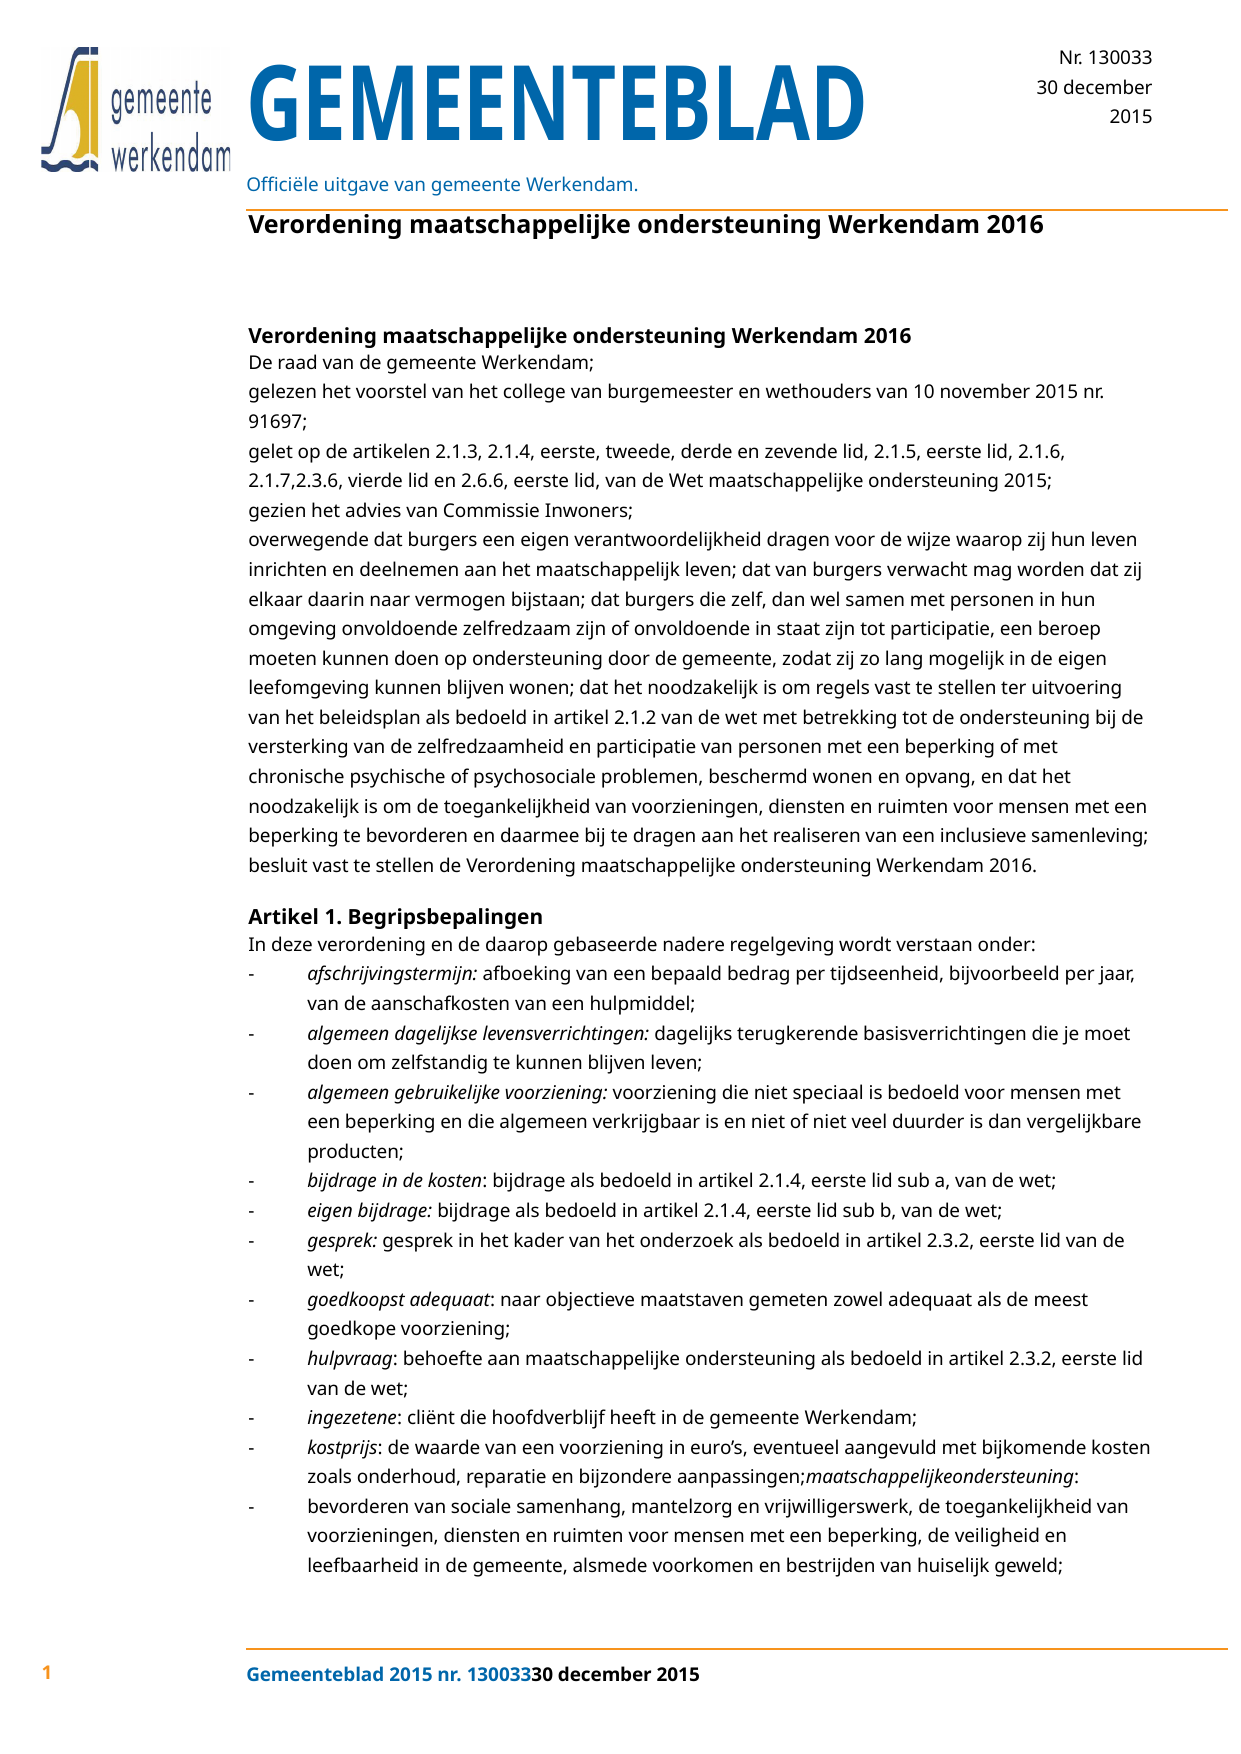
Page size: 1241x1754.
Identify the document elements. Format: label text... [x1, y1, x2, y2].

list goedkoopst adequaat: naar objectieve maatstaven gemeten zowel adequaat als de meest goedkope voorziening; [248, 1286, 1152, 1341]
text overwegende dat burgers een eigen verantwoordelijkheid dragen voor de wijze waarop zij hun leven inrichten en deelnemen aan het maatschappelijk leven; dat van burgers verwacht mag worden dat zij elkaar daarin naar vermogen bijstaan; dat burgers die zelf, dan wel samen met personen in hun omgeving onvoldoende zelfredzaam zijn of onvoldoende in staat zijn tot participatie, een beroep moeten kunnen doen op ondersteuning door de gemeente, zodat zij zo lang mogelijk in de eigen leefomgeving kunnen blijven wonen; dat het noodzakelijk is om regels vast te stellen ter uitvoering van het beleidsplan als bedoeld in artikel 2.1.2 van de wet met betrekking tot de ondersteuning bij de versterking van de zelfredzaamheid en participatie van personen met een beperking of met chronische psychische of psychosociale problemen, beschermd wonen en opvang, en dat het noodzakelijk is om de toegankelijkheid van voorzieningen, diensten en ruimten voor mensen met een beperking te bevorderen en daarmee bij te dragen aan het realiseren van een inclusieve samenleving; [248, 527, 1152, 848]
list eigen bijdrage: bijdrage als bedoeld in artikel 2.1.4, eerste lid sub b, van de wet; [248, 1197, 1152, 1223]
list gesprek: gesprek in het kader van het onderzoek als bedoeld in artikel 2.3.2, eerste lid van de wet; [248, 1227, 1152, 1282]
list algemeen dagelijkse levensverrichtingen: dagelijks terugkerende basisverrichtingen die je moet doen om zelfstandig te kunnen blijven leven; [248, 1020, 1152, 1075]
picture [41, 47, 231, 172]
list bevorderen van sociale samenhang, mantelzorg en vrijwilligerswerk, de toegankelijkheid van voorzieningen, diensten en ruimten voor mensen met een beperking, de veiligheid en leefbaarheid in de gemeente, alsmede voorkomen en bestrijden van huiselijk geweld; [248, 1493, 1152, 1578]
text gezien het advies van Commissie Inwoners; [248, 497, 1152, 523]
text gelezen het voorstel van het college van burgemeester en wethouders van 10 november 2015 nr. 91697; [248, 379, 1152, 434]
text besluit vast te stellen de Verordening maatschappelijke ondersteuning Werkendam 2016. [248, 852, 1152, 878]
text Artikel 1. Begripsbepalingen [248, 902, 1152, 931]
text In deze verordening en de daarop gebaseerde nadere regelgeving wordt verstaan onder: [248, 931, 1152, 957]
list algemeen gebruikelijke voorziening: voorziening die niet speciaal is bedoeld voor mensen met een beperking en die algemeen verkrijgbaar is en niet of niet veel duurder is dan vergelijkbare producten; [248, 1079, 1152, 1164]
list hulpvraag: behoefte aan maatschappelijke ondersteuning als bedoeld in artikel 2.3.2, eerste lid van de wet; [248, 1345, 1152, 1400]
list afschrijvingstermijn: afboeking van een bepaald bedrag per tijdseenheid, bijvoorbeeld per jaar, van de aanschafkosten van een hulpmiddel; [248, 961, 1152, 1016]
list kostprijs: de waarde van een voorziening in euro’s, eventueel aangevuld met bijkomende kosten zoals onderhoud, reparatie en bijzondere aanpassingen;maatschappelijkeondersteuning: [248, 1434, 1152, 1489]
text De raad van de gemeente Werkendam; [248, 349, 1152, 375]
text gelet op de artikelen 2.1.3, 2.1.4, eerste, tweede, derde en zevende lid, 2.1.5, eerste lid, 2.1.6, 2.1.7,2.3.6, vierde lid en 2.6.6, eerste lid, van de Wet maatschappelijke ondersteuning 2015; [248, 438, 1152, 493]
text Verordening maatschappelijke ondersteuning Werkendam 2016 [248, 211, 1152, 241]
text Verordening maatschappelijke ondersteuning Werkendam 2016 [248, 321, 1152, 349]
list ingezetene: cliënt die hoofdverblijf heeft in de gemeente Werkendam; [248, 1404, 1152, 1430]
list bijdrage in de kosten: bijdrage als bedoeld in artikel 2.1.4, eerste lid sub a, van de wet; [248, 1168, 1152, 1193]
